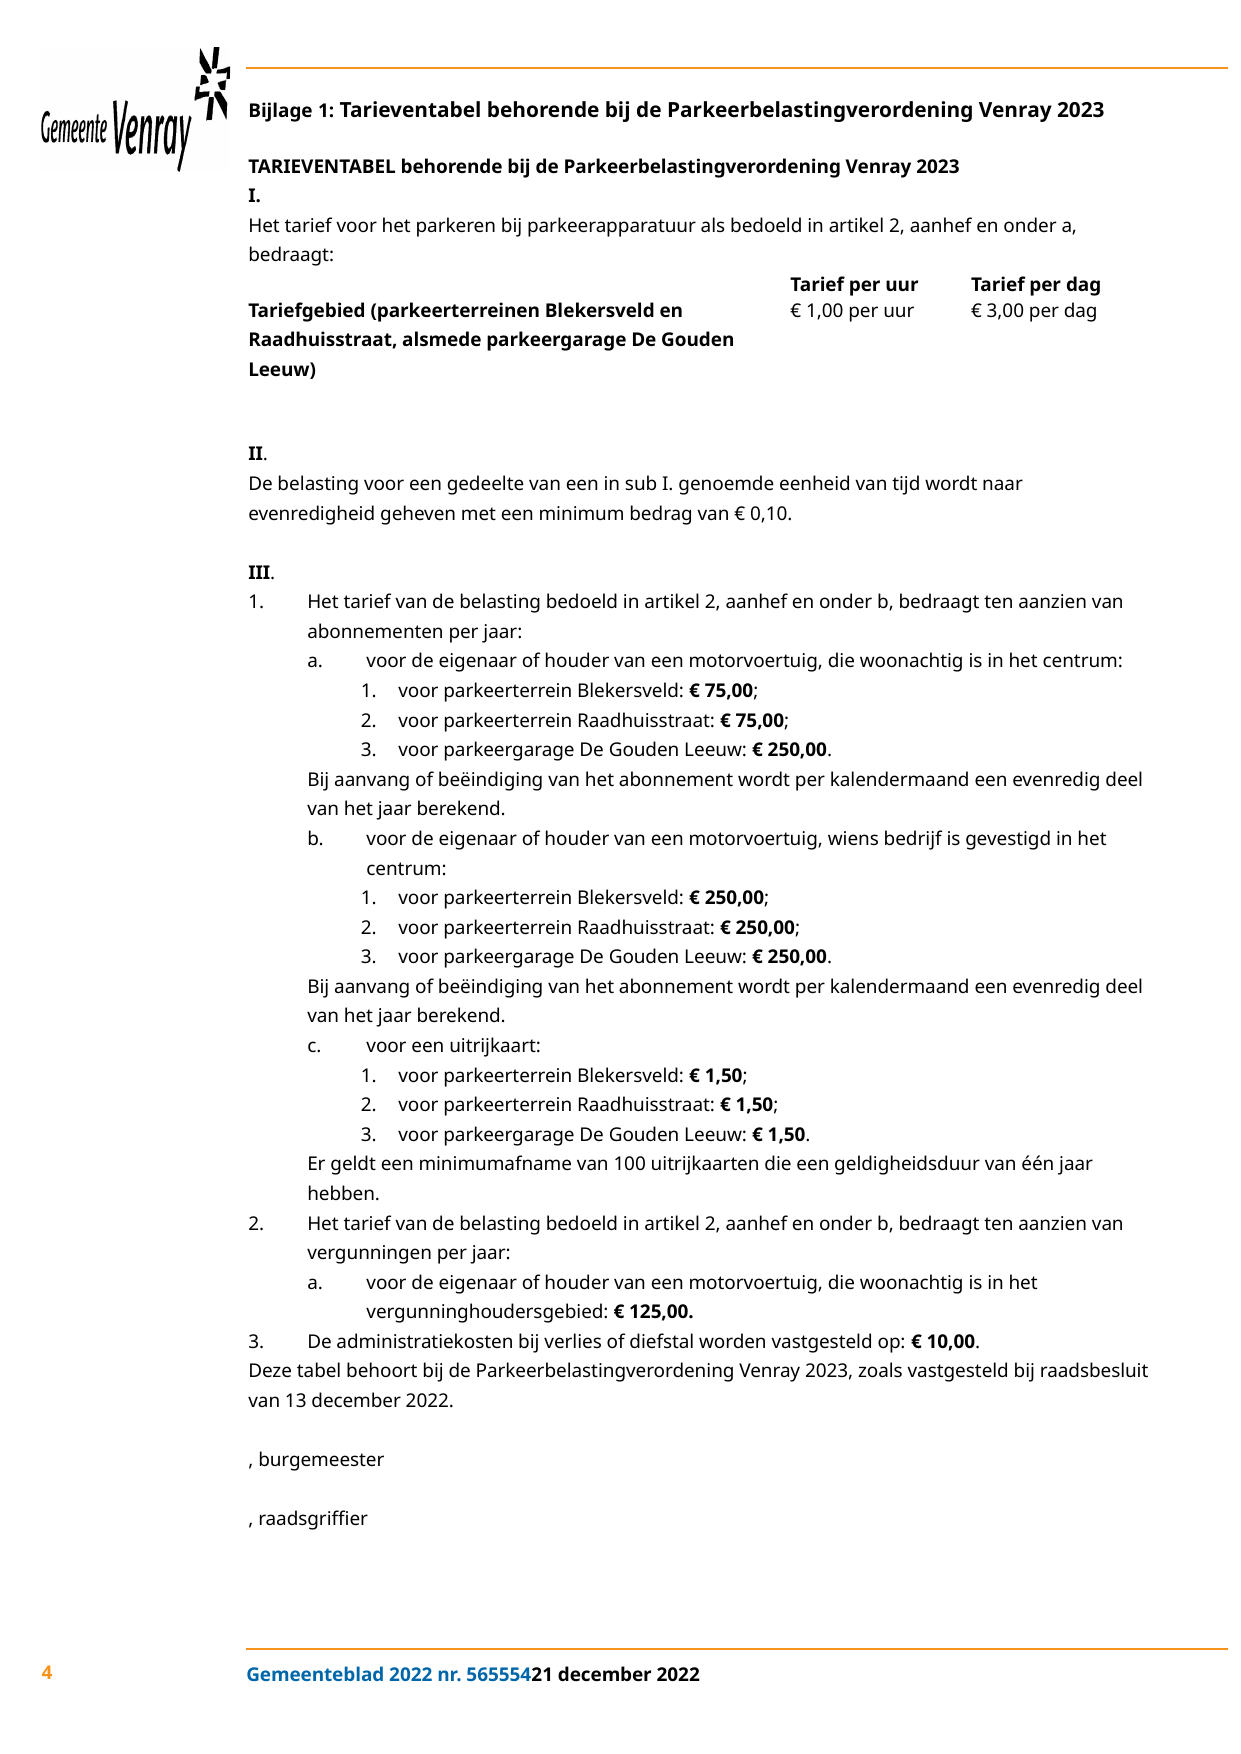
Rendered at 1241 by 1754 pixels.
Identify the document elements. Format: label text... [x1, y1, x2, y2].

text III. [248, 559, 1152, 584]
list voor parkeerterrein Blekersveld: € 250,00; [361, 884, 1152, 910]
table_cell Tariefgebied (parkeerterreinen Blekersveld en Raadhuisstraat, alsmede parkeergarage De Gouden Leeuw) [248, 297, 790, 382]
text Deze tabel behoort bij de Parkeerbelastingverordening Venray 2023, zoals vastgesteld bij raadsbesluit van 13 december 2022. [248, 1358, 1152, 1413]
list voor parkeerterrein Blekersveld: € 1,50; [361, 1062, 1152, 1087]
list voor parkeerterrein Raadhuisstraat: € 1,50; [361, 1091, 1152, 1117]
text , raadsgriffier [248, 1506, 1152, 1531]
picture [41, 47, 231, 172]
text De belasting voor een gedeelte van een in sub I. genoemde eenheid van tijd wordt naar evenredigheid geheven met een minimum bedrag van € 0,10. [248, 470, 1152, 525]
table_header Tarief per dag [971, 271, 1152, 297]
table_cell € 3,00 per dag [971, 297, 1152, 382]
list De administratiekosten bij verlies of diefstal worden vastgesteld op: € 10,00. [248, 1328, 1152, 1354]
list voor parkeergarage De Gouden Leeuw: € 250,00. [361, 736, 1152, 762]
table_cell € 1,00 per uur [790, 297, 971, 382]
table_cell [248, 382, 790, 408]
list Het tarief van de belasting bedoeld in artikel 2, aanhef en onder b, bedraagt ten aanzien van abonnementen per jaar: [248, 588, 1152, 644]
list Er geldt een minimumafname van 100 uitrijkaarten die een geldigheidsduur van één jaar hebben. [248, 1151, 1152, 1206]
list voor een uitrijkaart: [307, 1032, 1152, 1058]
text I. [248, 182, 1152, 208]
table_cell [971, 382, 1152, 408]
list voor parkeerterrein Raadhuisstraat: € 250,00; [361, 914, 1152, 939]
text Het tarief voor het parkeren bij parkeerapparatuur als bedoeld in artikel 2, aanhef en onder a, bedraagt: [248, 212, 1152, 267]
list voor parkeerterrein Raadhuisstraat: € 75,00; [361, 707, 1152, 732]
list Het tarief van de belasting bedoeld in artikel 2, aanhef en onder b, bedraagt ten aanzien van vergunningen per jaar: [248, 1210, 1152, 1265]
text II. [248, 441, 1152, 466]
text , burgemeester [248, 1446, 1152, 1472]
table_header Tarief per uur [790, 271, 971, 297]
text Bijlage 1: Tarieventabel behorende bij de Parkeerbelastingverordening Venray 2023 [248, 95, 1152, 123]
list voor parkeerterrein Blekersveld: € 75,00; [361, 677, 1152, 703]
table_header [248, 271, 790, 297]
list voor de eigenaar of houder van een motorvoertuig, die woonachtig is in het centrum: [307, 648, 1152, 673]
text TARIEVENTABEL behorende bij de Parkeerbelastingverordening Venray 2023 [248, 153, 1152, 179]
list voor de eigenaar of houder van een motorvoertuig, wiens bedrijf is gevestigd in het centrum: [307, 825, 1152, 880]
table_cell [790, 382, 971, 408]
list voor de eigenaar of houder van een motorvoertuig, die woonachtig is in het vergunninghoudersgebied: € 125,00. [307, 1269, 1152, 1324]
list voor parkeergarage De Gouden Leeuw: € 250,00. [361, 943, 1152, 969]
list Bij aanvang of beëindiging van het abonnement wordt per kalendermaand een evenredig deel van het jaar berekend. [248, 766, 1152, 821]
list voor parkeergarage De Gouden Leeuw: € 1,50. [361, 1121, 1152, 1147]
list Bij aanvang of beëindiging van het abonnement wordt per kalendermaand een evenredig deel van het jaar berekend. [248, 973, 1152, 1028]
